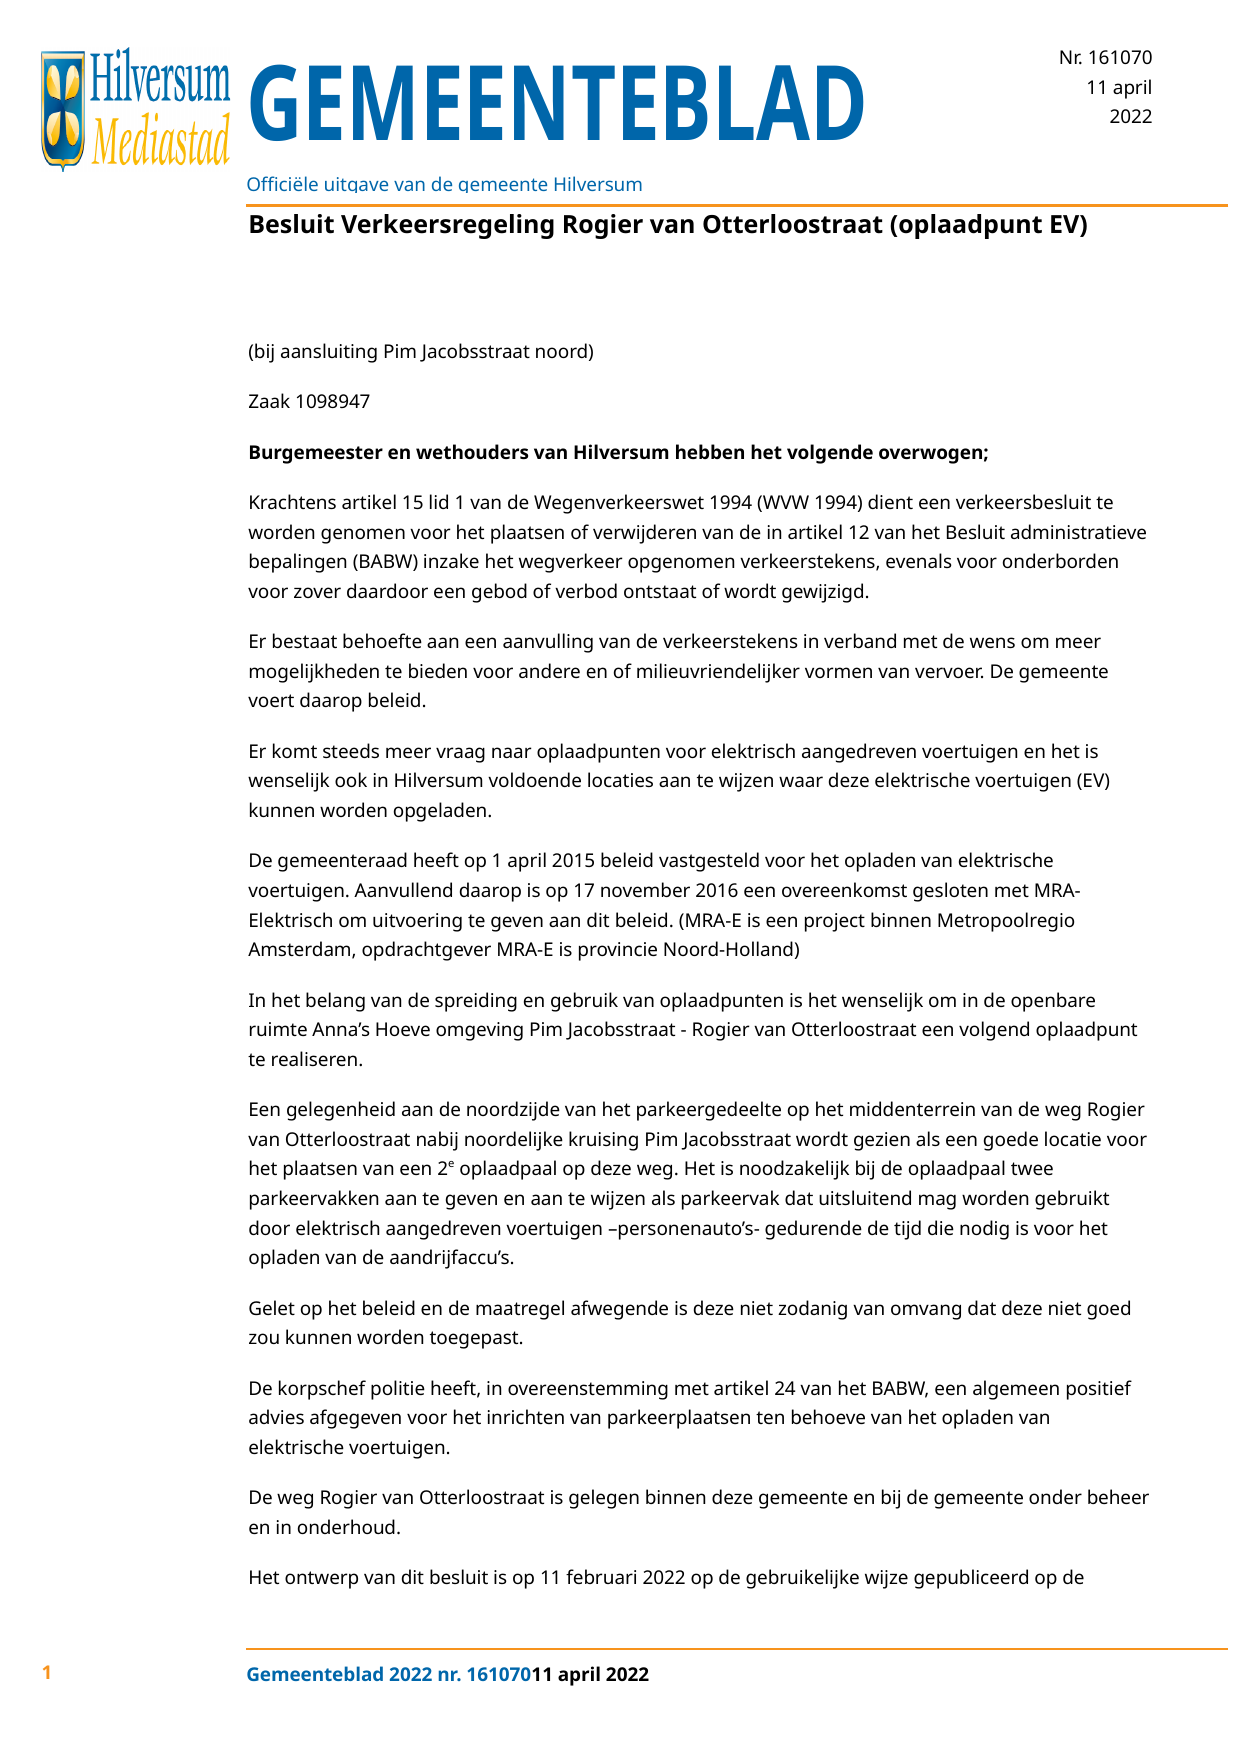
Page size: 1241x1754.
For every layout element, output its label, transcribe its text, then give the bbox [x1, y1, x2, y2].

text Burgemeester en wethouders van Hilversum hebben het volgende overwogen; [248, 439, 1152, 464]
text Gelet op het beleid en de maatregel afwegende is deze niet zodanig van omvang dat deze niet goed zou kunnen worden toegepast. [248, 1295, 1152, 1350]
text Krachtens artikel 15 lid 1 van de Wegenverkeerswet 1994 (WVW 1994) dient een verkeersbesluit te worden genomen voor het plaatsen of verwijderen van de in artikel 12 van het Besluit administratieve bepalingen (BABW) inzake het wegverkeer opgenomen verkeerstekens, evenals voor onderborden voor zover daardoor een gebod of verbod ontstaat of wordt gewijzigd. [248, 489, 1152, 604]
text Er komt steeds meer vraag naar oplaadpunten voor elektrisch aangedreven voertuigen en het is wenselijk ook in Hilversum voldoende locaties aan te wijzen waar deze elektrische voertuigen (EV) kunnen worden opgeladen. [248, 738, 1152, 823]
text Het ontwerp van dit besluit is op 11 februari 2022 op de gebruikelijke wijze gepubliceerd op de [248, 1564, 1152, 1590]
text (bij aansluiting Pim Jacobsstraat noord) [248, 338, 1152, 364]
text Er bestaat behoefte aan een aanvulling van de verkeerstekens in verband met de wens om meer mogelijkheden te bieden voor andere en of milieuvriendelijker vormen van vervoer. De gemeente voert daarop beleid. [248, 628, 1152, 713]
text Zaak 1098947 [248, 388, 1152, 414]
text De gemeenteraad heeft op 1 april 2015 beleid vastgesteld voor het opladen van elektrische voertuigen. Aanvullend daarop is op 17 november 2016 een overeenkomst gesloten met MRA-Elektrisch om uitvoering te geven aan dit beleid. (MRA-E is een project binnen Metropoolregio Amsterdam, opdrachtgever MRA-E is provincie Noord-Holland) [248, 848, 1152, 962]
text De weg Rogier van Otterloostraat is gelegen binnen deze gemeente en bij de gemeente onder beheer en in onderhoud. [248, 1484, 1152, 1539]
picture [41, 47, 231, 172]
text De korpschef politie heeft, in overeenstemming met artikel 24 van het BABW, een algemeen positief advies afgegeven voor het inrichten van parkeerplaatsen ten behoeve van het opladen van elektrische voertuigen. [248, 1375, 1152, 1459]
text Een gelegenheid aan de noordzijde van het parkeergedeelte op het middenterrein van de weg Rogier van Otterloostraat nabij noordelijke kruising Pim Jacobsstraat wordt gezien als een goede locatie voor het plaatsen van een 2e oplaadpaal op deze weg. Het is noodzakelijk bij de oplaadpaal twee parkeervakken aan te geven en aan te wijzen als parkeervak dat uitsluitend mag worden gebruikt door elektrisch aangedreven voertuigen –personenauto’s- gedurende de tijd die nodig is voor het opladen van de aandrijfaccu’s. [248, 1096, 1152, 1270]
text Besluit Verkeersregeling Rogier van Otterloostraat (oplaadpunt EV) [248, 207, 1152, 241]
text In het belang van de spreiding en gebruik van oplaadpunten is het wenselijk om in de openbare ruimte Anna’s Hoeve omgeving Pim Jacobsstraat - Rogier van Otterloostraat een volgend oplaadpunt te realiseren. [248, 987, 1152, 1072]
